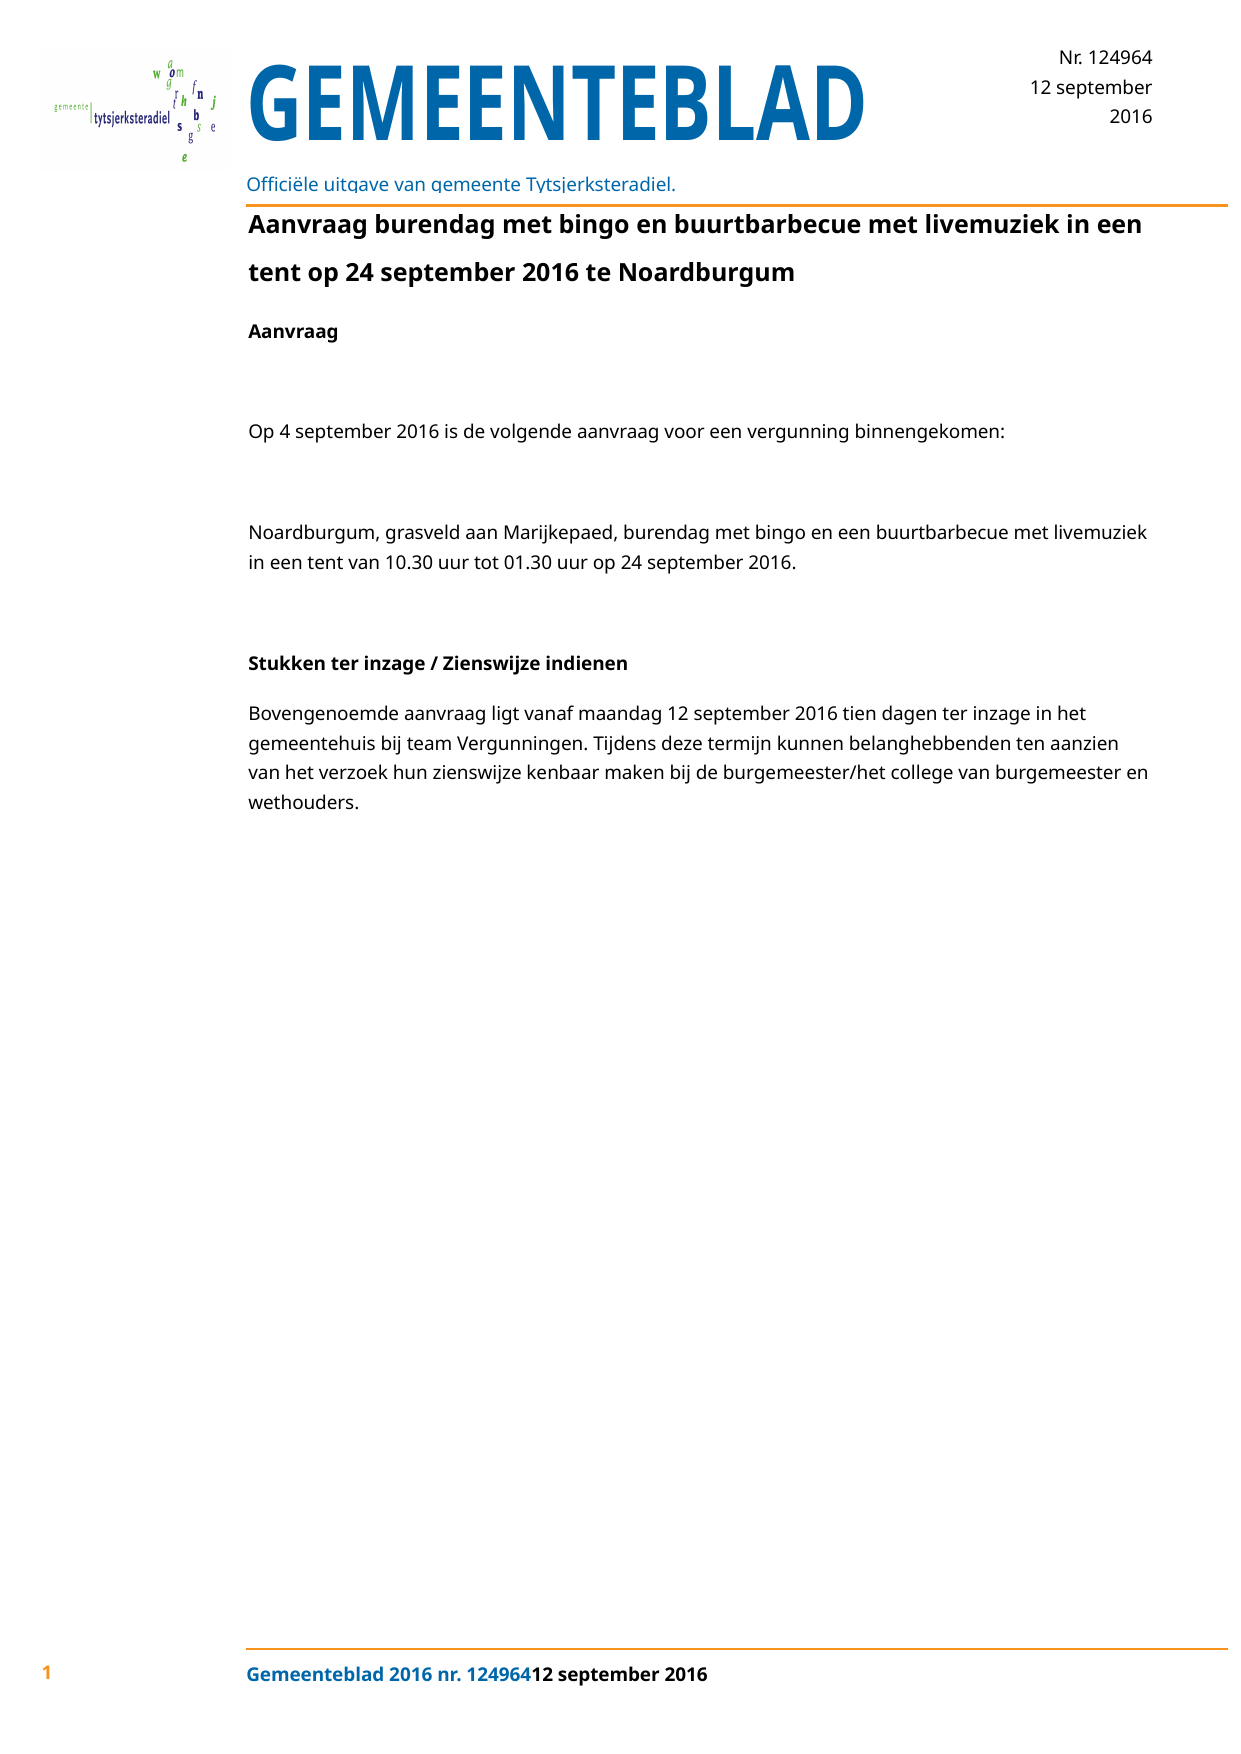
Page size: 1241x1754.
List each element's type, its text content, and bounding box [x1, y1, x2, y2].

text Op 4 september 2016 is de volgende aanvraag voor een vergunning binnengekomen: [248, 419, 1152, 444]
text Stukken ter inzage / Zienswijze indienen [248, 650, 1152, 676]
text Bovengenoemde aanvraag ligt vanaf maandag 12 september 2016 tien dagen ter inzage in het gemeentehuis bij team Vergunningen. Tijdens deze termijn kunnen belanghebbenden ten aanzien van het verzoek hun zienswijze kenbaar maken bij de burge­meester/het college van burgemeester en wethouders. [248, 700, 1152, 815]
text Noardburgum, grasveld aan Marijkepaed, burendag met bingo en een buurtbarbecue met livemuziek in een tent van 10.30 uur tot 01.30 uur op 24 september 2016. [248, 519, 1152, 575]
text Aanvraag burendag met bingo en buurtbarbecue met livemuziek in een tent op 24 september 2016 te Noardburgum [248, 207, 1152, 288]
text Aanvraag [248, 318, 1152, 344]
picture [41, 47, 231, 172]
